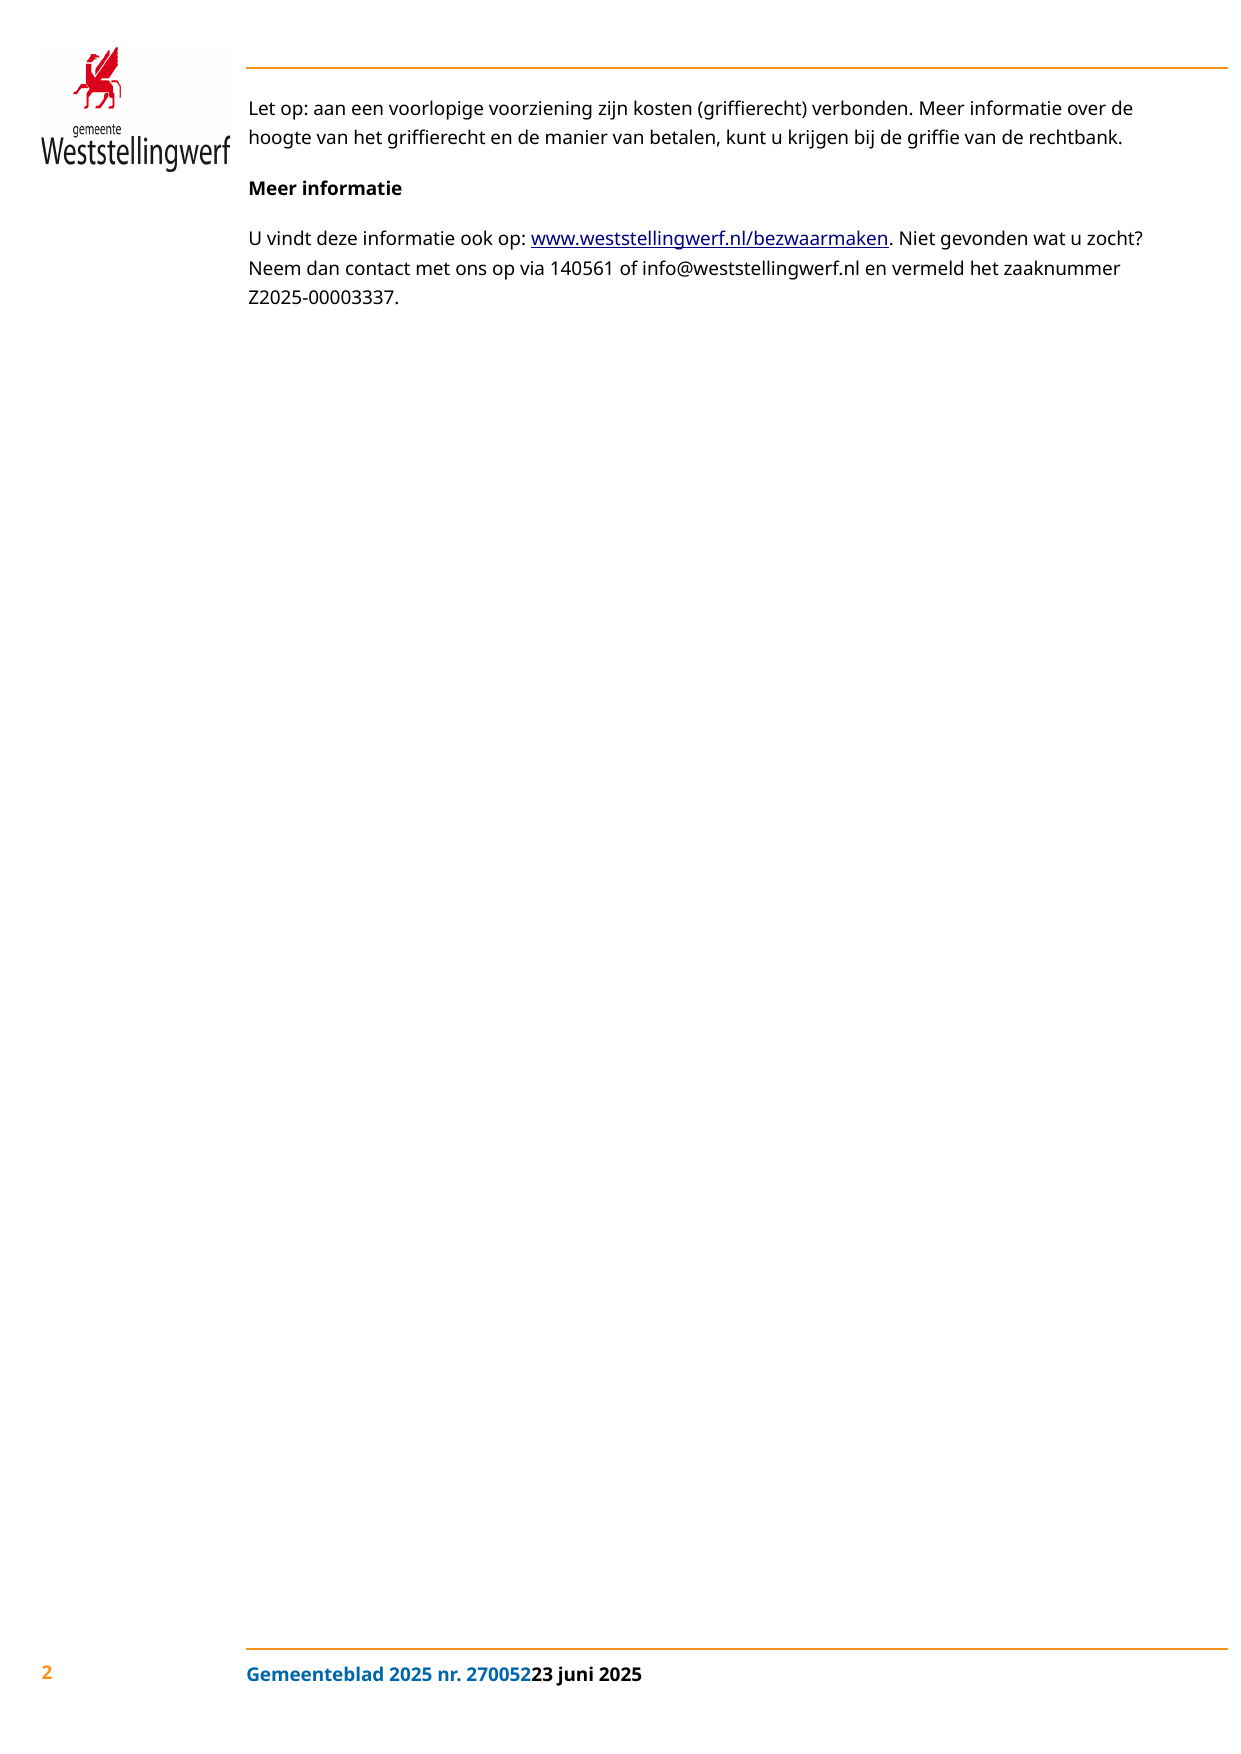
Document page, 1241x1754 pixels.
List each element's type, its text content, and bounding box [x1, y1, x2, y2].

text Let op: aan een voorlopige voorziening zijn kosten (griffierecht) verbonden. Meer informatie over de hoogte van het griffierecht en de manier van betalen, kunt u krijgen bij de griffie van de rechtbank. [248, 95, 1152, 150]
picture [41, 47, 231, 172]
text U vindt deze informatie ook op: www.weststellingwerf.nl/bezwaarmaken. Niet gevonden wat u zocht? Neem dan contact met ons op via 140561 of info@weststellingwerf.nl en vermeld het zaaknummer Z2025-00003337. [248, 225, 1152, 310]
text Meer informatie [248, 175, 1152, 201]
